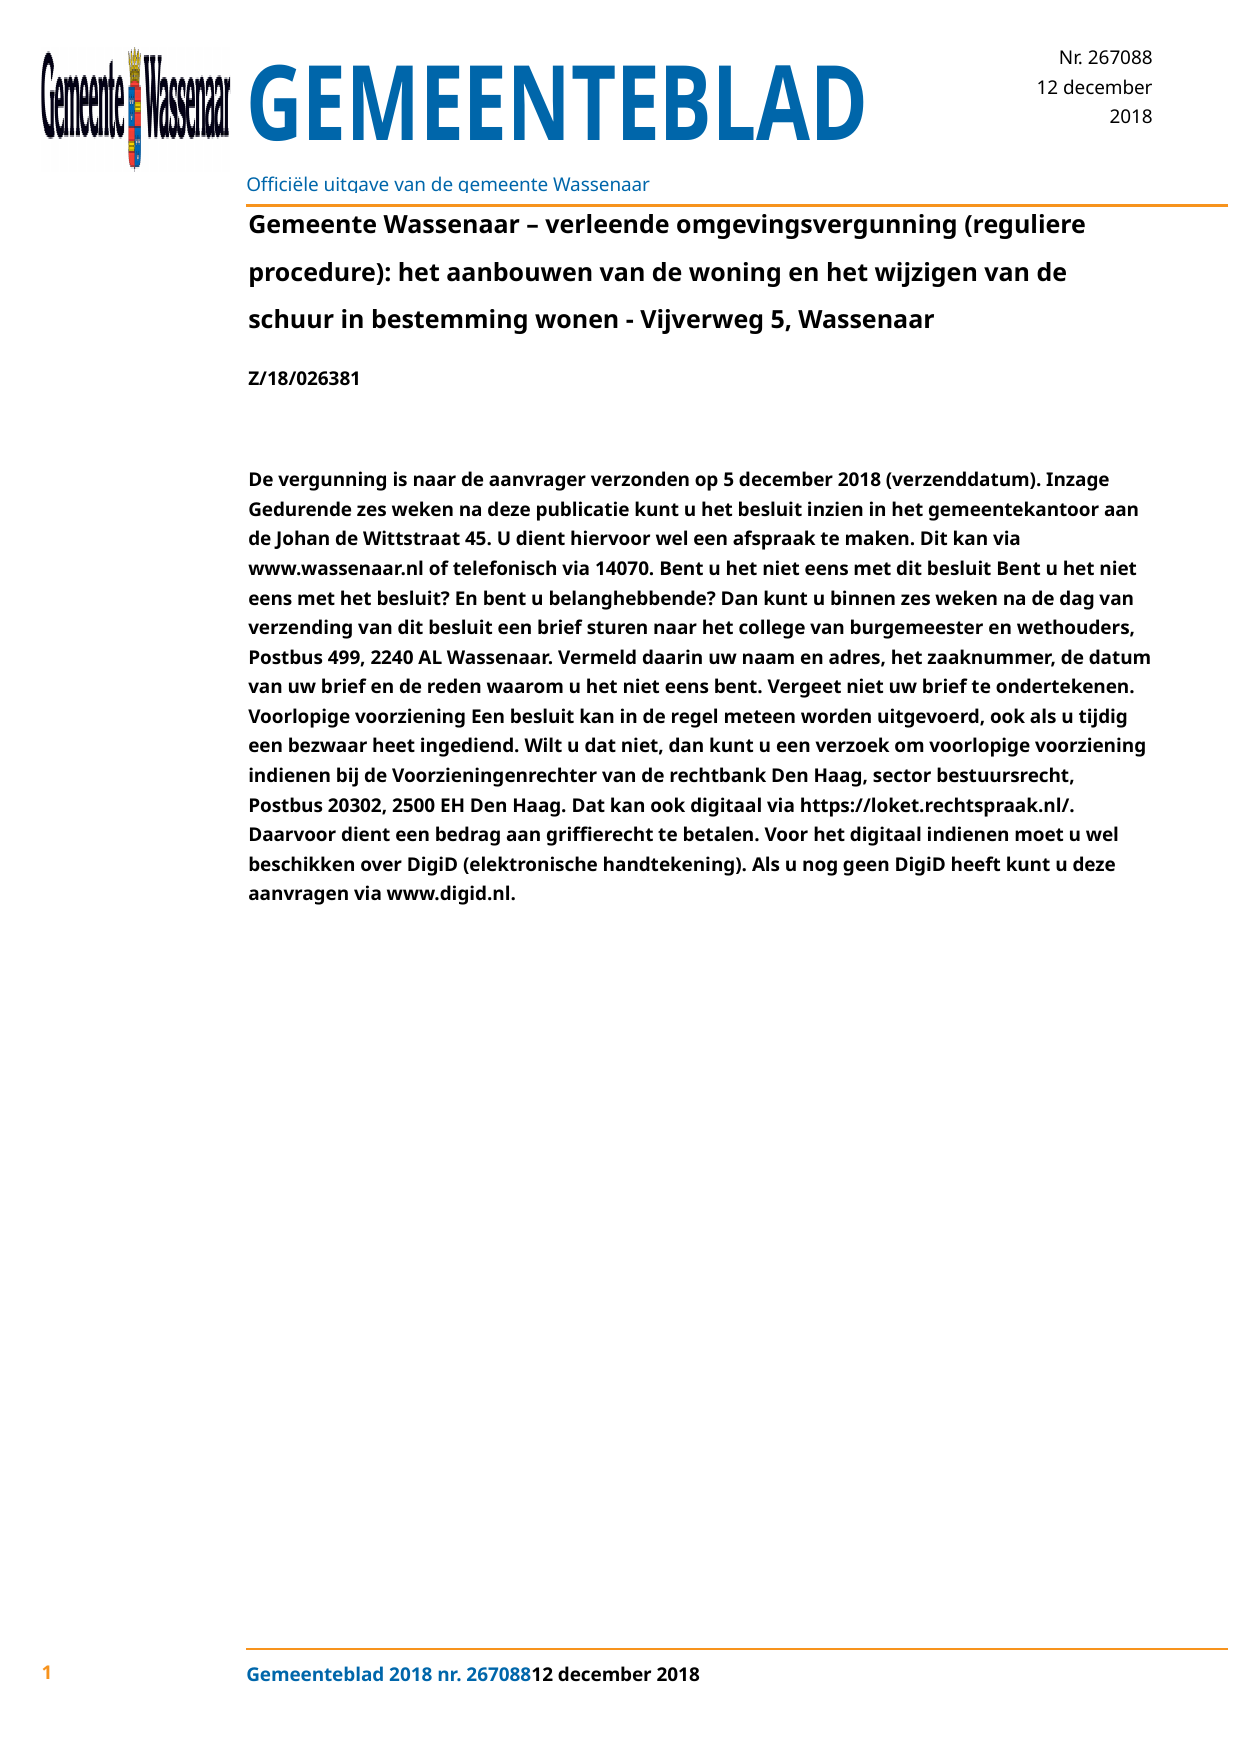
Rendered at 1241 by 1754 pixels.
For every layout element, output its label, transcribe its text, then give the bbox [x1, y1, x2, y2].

text Gemeente Wassenaar – verleende omgevingsvergunning (reguliere procedure): het aanbouwen van de woning en het wijzigen van de schuur in bestemming wonen - Vijverweg 5, Wassenaar [248, 207, 1152, 336]
picture [41, 47, 231, 172]
text Z/18/026381 [248, 366, 1152, 391]
text De vergunning is naar de aanvrager verzonden op 5 december 2018 (verzenddatum). Inzage Gedurende zes weken na deze publicatie kunt u het besluit inzien in het gemeentekantoor aan de Johan de Wittstraat 45. U dient hiervoor wel een afspraak te maken. Dit kan via www.wassenaar.nl of telefonisch via 14070. Bent u het niet eens met dit besluit Bent u het niet eens met het besluit? En bent u belanghebbende? Dan kunt u binnen zes weken na de dag van verzending van dit besluit een brief sturen naar het college van burgemeester en wethouders, Postbus 499, 2240 AL Wassenaar. Vermeld daarin uw naam en adres, het zaaknummer, de datum van uw brief en de reden waarom u het niet eens bent. Vergeet niet uw brief te ondertekenen. Voorlopige voorziening Een besluit kan in de regel meteen worden uitgevoerd, ook als u tijdig een bezwaar heet ingediend. Wilt u dat niet, dan kunt u een verzoek om voorlopige voorziening indienen bij de Voorzieningenrechter van de rechtbank Den Haag, sector bestuursrecht, Postbus 20302, 2500 EH Den Haag. Dat kan ook digitaal via https://loket.rechtspraak.nl/. Daarvoor dient een bedrag aan griffierecht te betalen. Voor het digitaal indienen moet u wel beschikken over DigiD (elektronische handtekening). Als u nog geen DigiD heeft kunt u deze aanvragen via www.digid.nl. [248, 466, 1152, 906]
